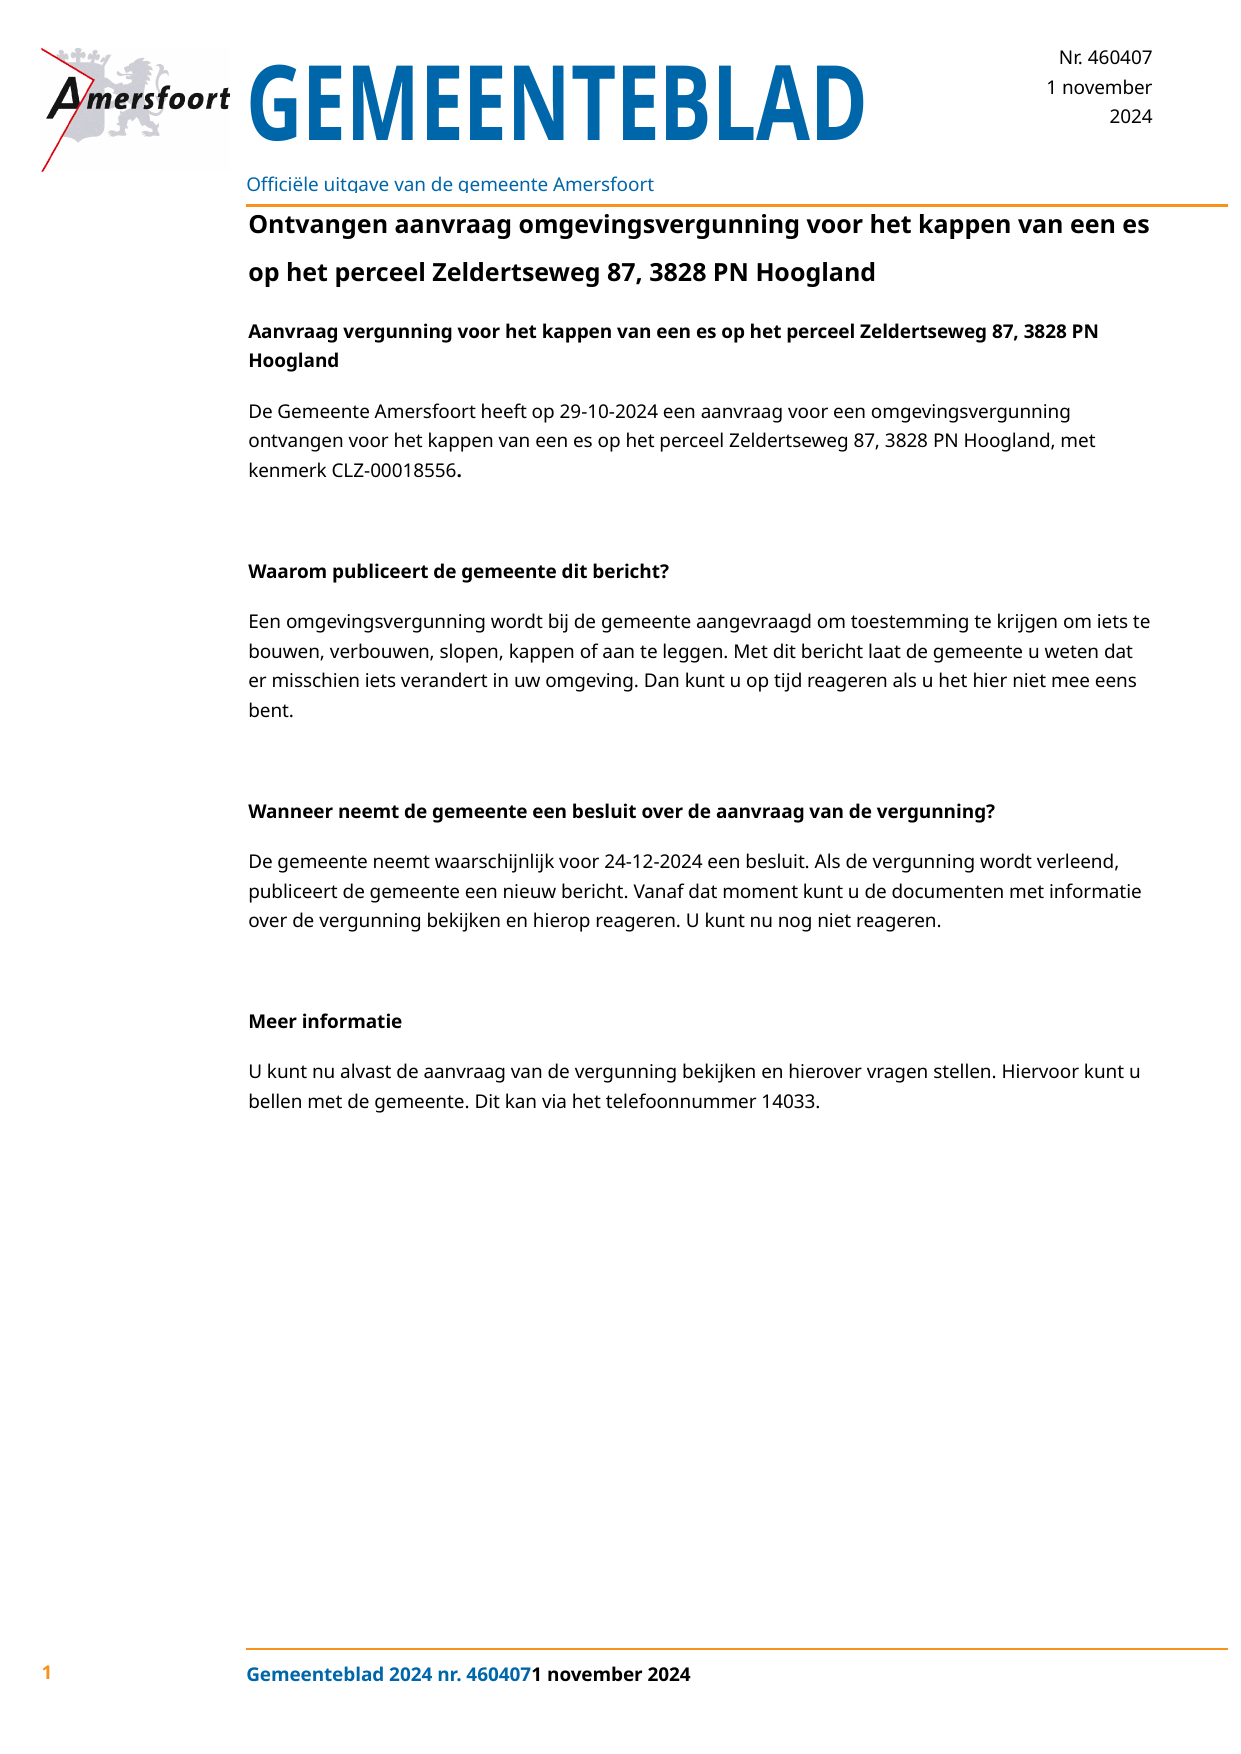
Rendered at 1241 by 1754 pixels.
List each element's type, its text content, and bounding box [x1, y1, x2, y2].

text Waarom publiceert de gemeente dit bericht? [248, 558, 1152, 584]
picture [41, 47, 231, 172]
text Een omgevingsvergunning wordt bij de gemeente aangevraagd om toestemming te krijgen om iets te bouwen, verbouwen, slopen, kappen of aan te leggen. Met dit bericht laat de gemeente u weten dat er misschien iets verandert in uw omgeving. Dan kunt u op tijd reageren als u het hier niet mee eens bent. [248, 608, 1152, 723]
text De gemeente neemt waarschijnlijk voor 24-12-2024 een besluit. Als de vergunning wordt verleend, publiceert de gemeente een nieuw bericht. Vanaf dat moment kunt u de documenten met informatie over de vergunning bekijken en hierop reageren. U kunt nu nog niet reageren. [248, 848, 1152, 933]
text De Gemeente Amersfoort heeft op 29-10-2024 een aanvraag voor een omgevingsvergunning ontvangen voor het kappen van een es op het perceel Zeldertseweg 87, 3828 PN Hoogland, met kenmerk CLZ-00018556. [248, 398, 1152, 483]
text Ontvangen aanvraag omgevingsvergunning voor het kappen van een es op het perceel Zeldertseweg 87, 3828 PN Hoogland [248, 207, 1152, 288]
text U kunt nu alvast de aanvraag van de vergunning bekijken en hierover vragen stellen. Hiervoor kunt u bellen met de gemeente. Dit kan via het telefoonnummer 14033. [248, 1059, 1152, 1114]
text Wanneer neemt de gemeente een besluit over de aanvraag van de vergunning? [248, 798, 1152, 824]
text Aanvraag vergunning voor het kappen van een es op het perceel Zeldertseweg 87, 3828 PN Hoogland [248, 318, 1152, 373]
text Meer informatie [248, 1008, 1152, 1034]
